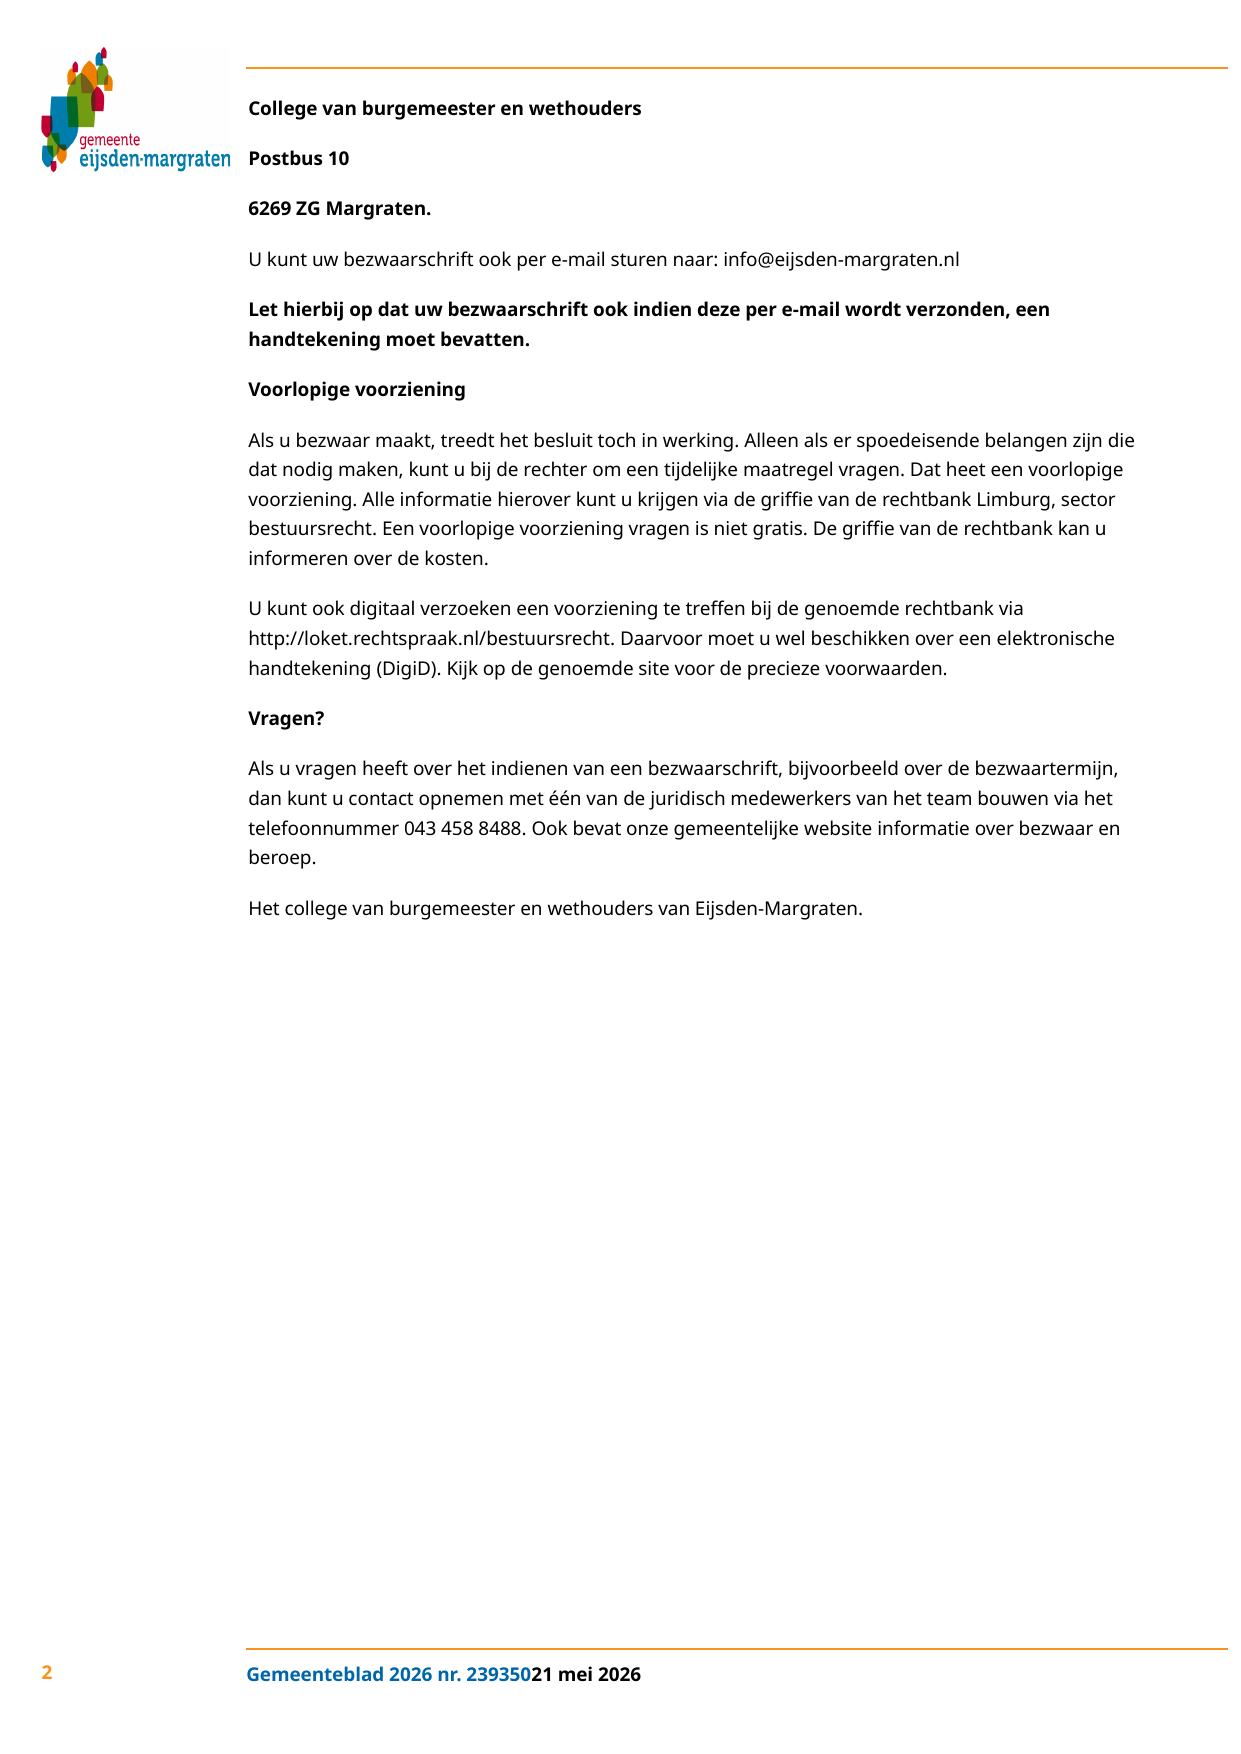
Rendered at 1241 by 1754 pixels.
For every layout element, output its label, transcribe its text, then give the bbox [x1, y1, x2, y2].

text Postbus 10 [248, 145, 1152, 171]
text Als u vragen heeft over het indienen van een bezwaarschrift, bijvoorbeeld over de bezwaartermijn, dan kunt u contact opnemen met één van de juridisch medewerkers van het team bouwen via het telefoonnummer 043 458 8488. Ook bevat onze gemeentelijke website informatie over bezwaar en beroep. [248, 756, 1152, 870]
text U kunt ook digitaal verzoeken een voorziening te treffen bij de genoemde rechtbank via http://loket.rechtspraak.nl/bestuursrecht. Daarvoor moet u wel beschikken over een elektronische handtekening (DigiD). Kijk op de genoemde site voor de precieze voorwaarden. [248, 596, 1152, 681]
text Als u bezwaar maakt, treedt het besluit toch in werking. Alleen als er spoedeisende belangen zijn die dat nodig maken, kunt u bij de rechter om een tijdelijke maatregel vragen. Dat heet een voorlopige voorziening. Alle informatie hierover kunt u krijgen via de griffie van de rechtbank Limburg, sector bestuursrecht. Een voorlopige voorziening vragen is niet gratis. De griffie van de rechtbank kan u informeren over de kosten. [248, 427, 1152, 571]
text Voorlopige voorziening [248, 376, 1152, 402]
picture [41, 47, 231, 172]
text Het college van burgemeester en wethouders van Eijsden-Margraten. [248, 895, 1152, 921]
text Vragen? [248, 705, 1152, 731]
text U kunt uw bezwaarschrift ook per e-mail sturen naar: info@eijsden-margraten.nl [248, 246, 1152, 272]
text 6269 ZG Margraten. [248, 196, 1152, 221]
text Let hierbij op dat uw bezwaarschrift ook indien deze per e-mail wordt verzonden, een handtekening moet bevatten. [248, 296, 1152, 352]
text College van burgemeester en wethouders [248, 95, 1152, 121]
